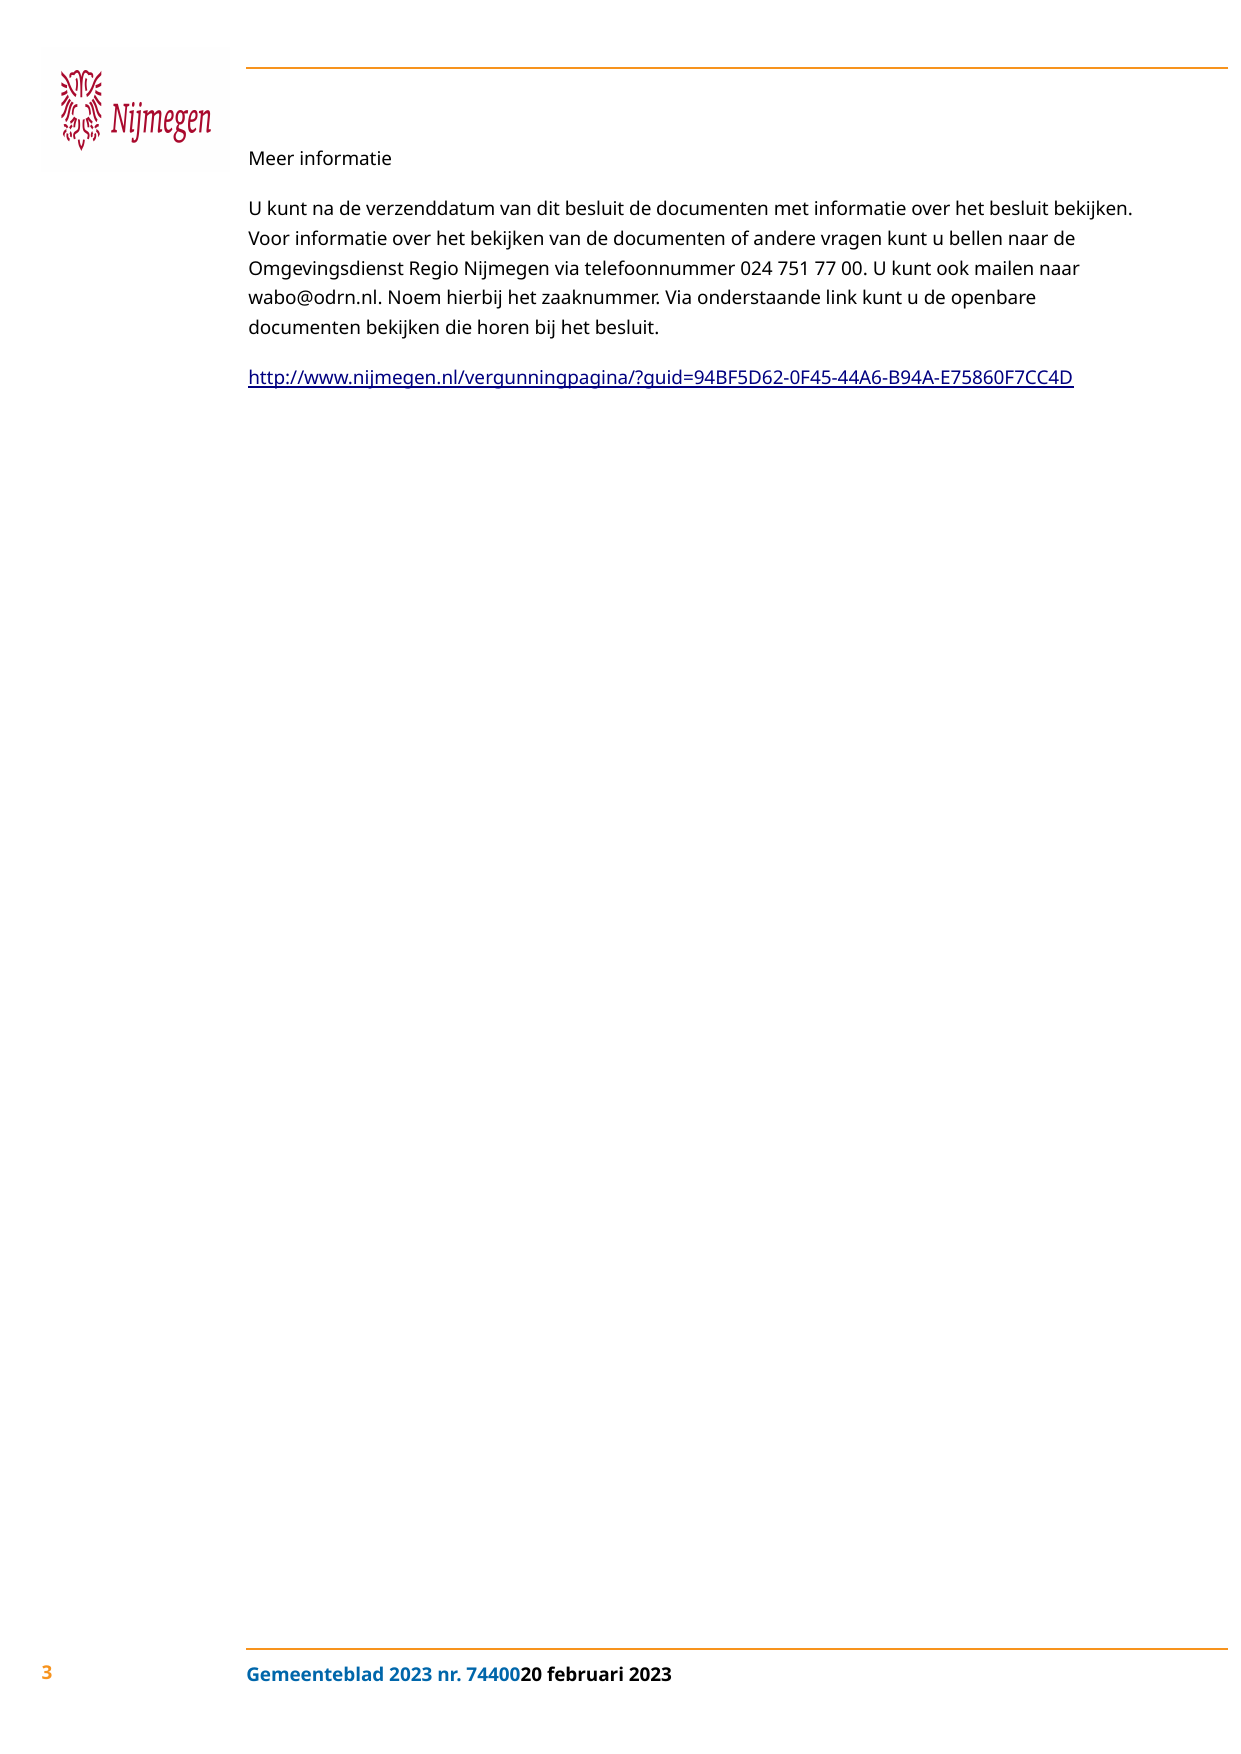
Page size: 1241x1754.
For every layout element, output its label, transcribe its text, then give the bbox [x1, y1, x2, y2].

text Meer informatie [248, 145, 1152, 171]
text U kunt na de verzenddatum van dit besluit de documenten met informatie over het besluit bekijken. Voor informatie over het bekijken van de documenten of andere vragen kunt u bellen naar de Omgevingsdienst Regio Nijmegen via telefoonnummer 024 751 77 00. U kunt ook mailen naar wabo@odrn.nl. Noem hierbij het zaaknummer. Via onderstaande link kunt u de openbare documenten bekijken die horen bij het besluit. [248, 196, 1152, 340]
picture [41, 47, 231, 172]
text http://www.nijmegen.nl/vergunningpagina/?guid=94BF5D62-0F45-44A6-B94A-E75860F7CC4D [248, 364, 1152, 390]
